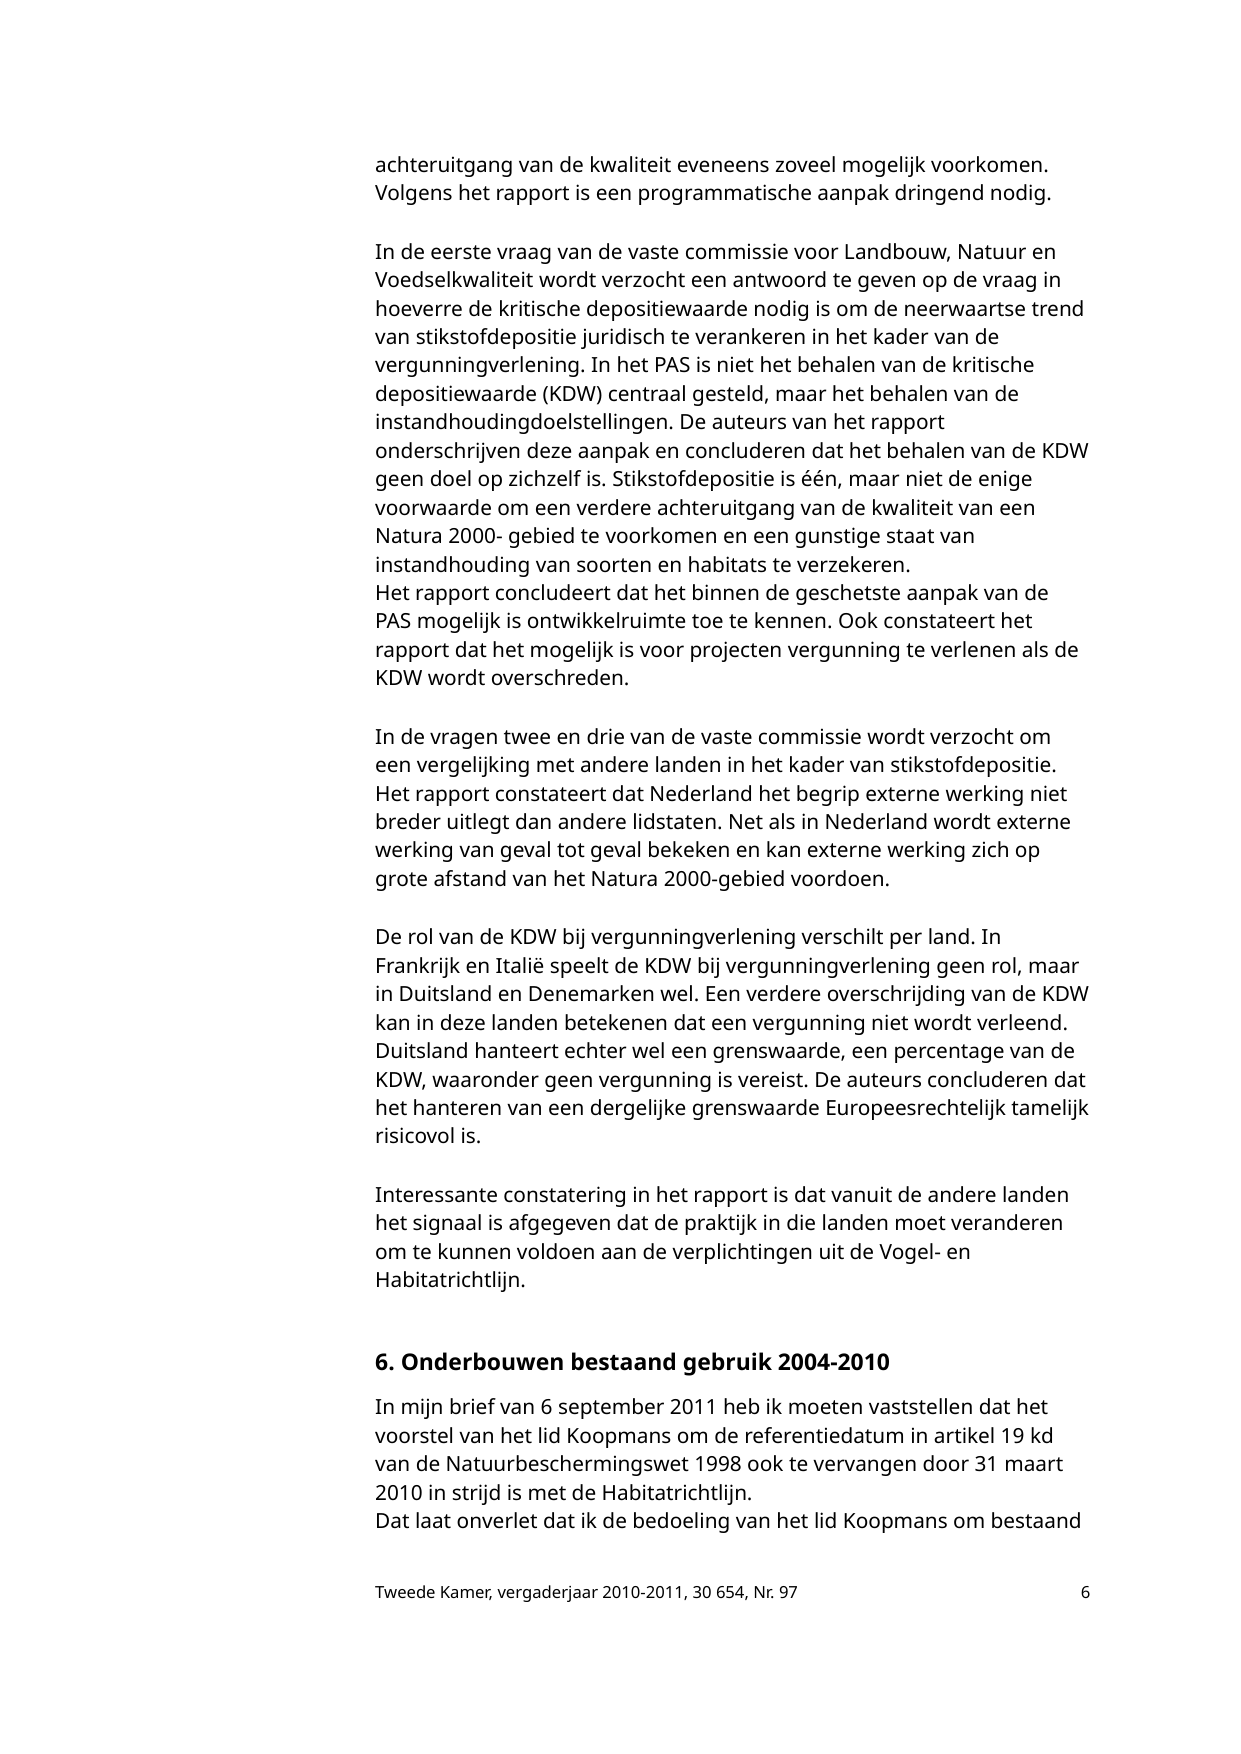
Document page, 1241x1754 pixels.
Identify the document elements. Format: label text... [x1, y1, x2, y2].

text In de eerste vraag van de vaste commissie voor Landbouw, Natuur en Voedselkwaliteit wordt verzocht een antwoord te geven op de vraag in hoeverre de kritische depositiewaarde nodig is om de neerwaartse trend van stikstofdepositie juridisch te verankeren in het kader van de vergunningverlening. In het PAS is niet het behalen van de kritische depositiewaarde (KDW) centraal gesteld, maar het behalen van de instandhoudingdoelstellingen. De auteurs van het rapport onderschrijven deze aanpak en concluderen dat het behalen van de KDW geen doel op zichzelf is. Stikstofdepositie is één, maar niet de enige voorwaarde om een verdere achteruitgang van de kwaliteit van een Natura 2000- gebied te voorkomen en een gunstige staat van instandhouding van soorten en habitats te verzekeren. [375, 237, 1090, 578]
subtitle 6. Onderbouwen bestaand gebruik 2004-2010 [375, 1346, 1090, 1377]
text achteruitgang van de kwaliteit eveneens zoveel mogelijk voorkomen. Volgens het rapport is een programmatische aanpak dringend nodig. [375, 150, 1090, 207]
text Het rapport concludeert dat het binnen de geschetste aanpak van de PAS mogelijk is ontwikkelruimte toe te kennen. Ook constateert het rapport dat het mogelijk is voor projecten vergunning te verlenen als de KDW wordt overschreden. [375, 578, 1090, 692]
text De rol van de KDW bij vergunningverlening verschilt per land. In Frankrijk en Italië speelt de KDW bij vergunningverlening geen rol, maar in Duitsland en Denemarken wel. Een verdere overschrijding van de KDW kan in deze landen betekenen dat een vergunning niet wordt verleend. Duitsland hanteert echter wel een grenswaarde, een percentage van de KDW, waaronder geen vergunning is vereist. De auteurs concluderen dat het hanteren van een dergelijke grenswaarde Europeesrechtelijk tamelijk risicovol is. [375, 922, 1090, 1150]
text In de vragen twee en drie van de vaste commissie wordt verzocht om een vergelijking met andere landen in het kader van stikstofdepositie. Het rapport constateert dat Nederland het begrip externe werking niet breder uitlegt dan andere lidstaten. Net als in Nederland wordt externe werking van geval tot geval bekeken en kan externe werking zich op grote afstand van het Natura 2000-gebied voordoen. [375, 722, 1090, 892]
text In mijn brief van 6 september 2011 heb ik moeten vaststellen dat het voorstel van het lid Koopmans om de referentiedatum in artikel 19 kd van de Natuurbeschermingswet 1998 ook te vervangen door 31 maart 2010 in strijd is met de Habitatrichtlijn. [375, 1392, 1090, 1506]
text Interessante constatering in het rapport is dat vanuit de andere landen het signaal is afgegeven dat de praktijk in die landen moet veranderen om te kunnen voldoen aan de verplichtingen uit de Vogel- en Habitatrichtlijn. [375, 1180, 1090, 1294]
text Dat laat onverlet dat ik de bedoeling van het lid Koopmans om bestaand [375, 1506, 1090, 1535]
